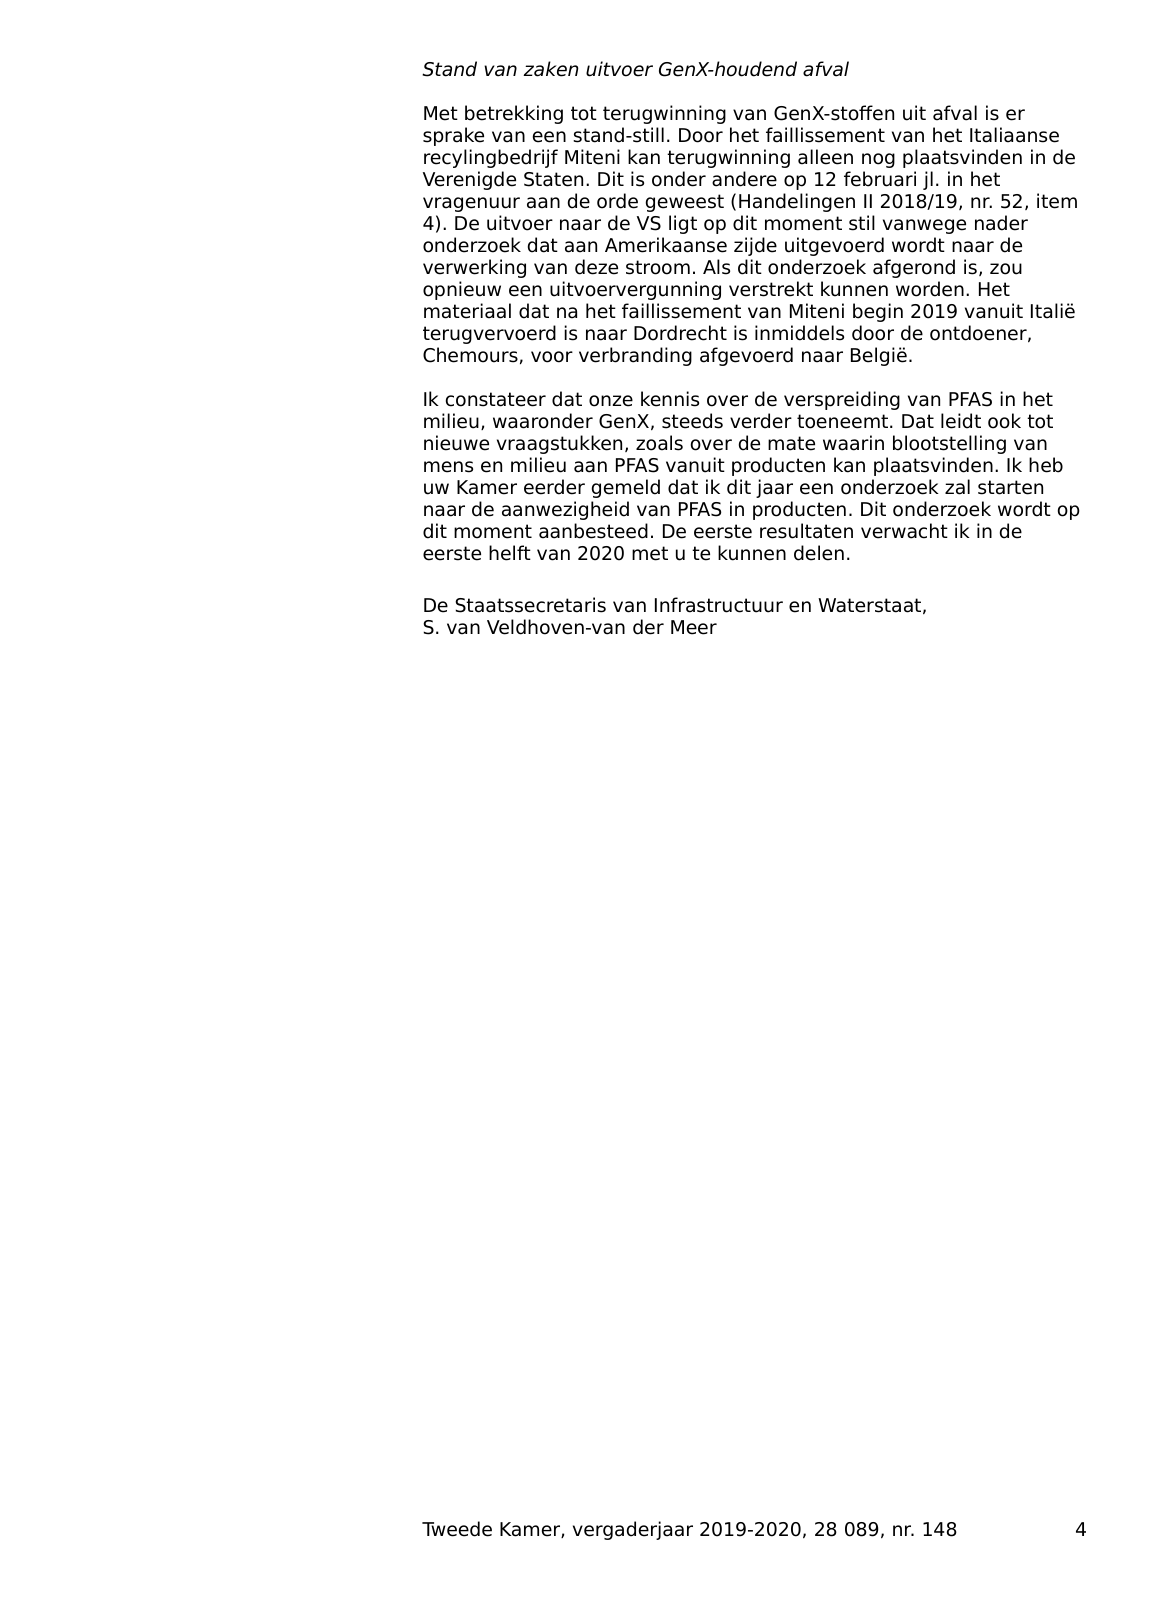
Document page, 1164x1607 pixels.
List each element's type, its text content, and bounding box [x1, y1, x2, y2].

text Ik constateer dat onze kennis over de verspreiding van PFAS in het milieu, waaronder GenX, steeds verder toeneemt. Dat leidt ook tot nieuwe vraagstukken, zoals over de mate waarin blootstelling van mens en milieu aan PFAS vanuit producten kan plaatsvinden. Ik heb uw Kamer eerder gemeld dat ik dit jaar een onderzoek zal starten naar de aanwezigheid van PFAS in producten. Dit onderzoek wordt op dit moment aanbesteed. De eerste resultaten verwacht ik in de eerste helft van 2020 met u te kunnen delen. [422, 389, 1087, 565]
text Met betrekking tot terugwinning van GenX-stoffen uit afval is er sprake van een stand-still. Door het faillissement van het Italiaanse recylingbedrijf Miteni kan terugwinning alleen nog plaatsvinden in de Verenigde Staten. Dit is onder andere op 12 februari jl. in het vragenuur aan de orde geweest (Handelingen II 2018/19, nr. 52, item 4). De uitvoer naar de VS ligt op dit moment stil vanwege nader onderzoek dat aan Amerikaanse zijde uitgevoerd wordt naar de verwerking van deze stroom. Als dit onderzoek afgerond is, zou opnieuw een uitvoervergunning verstrekt kunnen worden. Het materiaal dat na het faillissement van Miteni begin 2019 vanuit Italië terugvervoerd is naar Dordrecht is inmiddels door de ontdoener, Chemours, voor verbranding afgevoerd naar België. [422, 103, 1087, 367]
subtitle Stand van zaken uitvoer GenX-houdend afval [422, 59, 1087, 81]
text De Staatssecretaris van Infrastructuur en Waterstaat, S. van Veldhoven-van der Meer [422, 595, 1087, 639]
